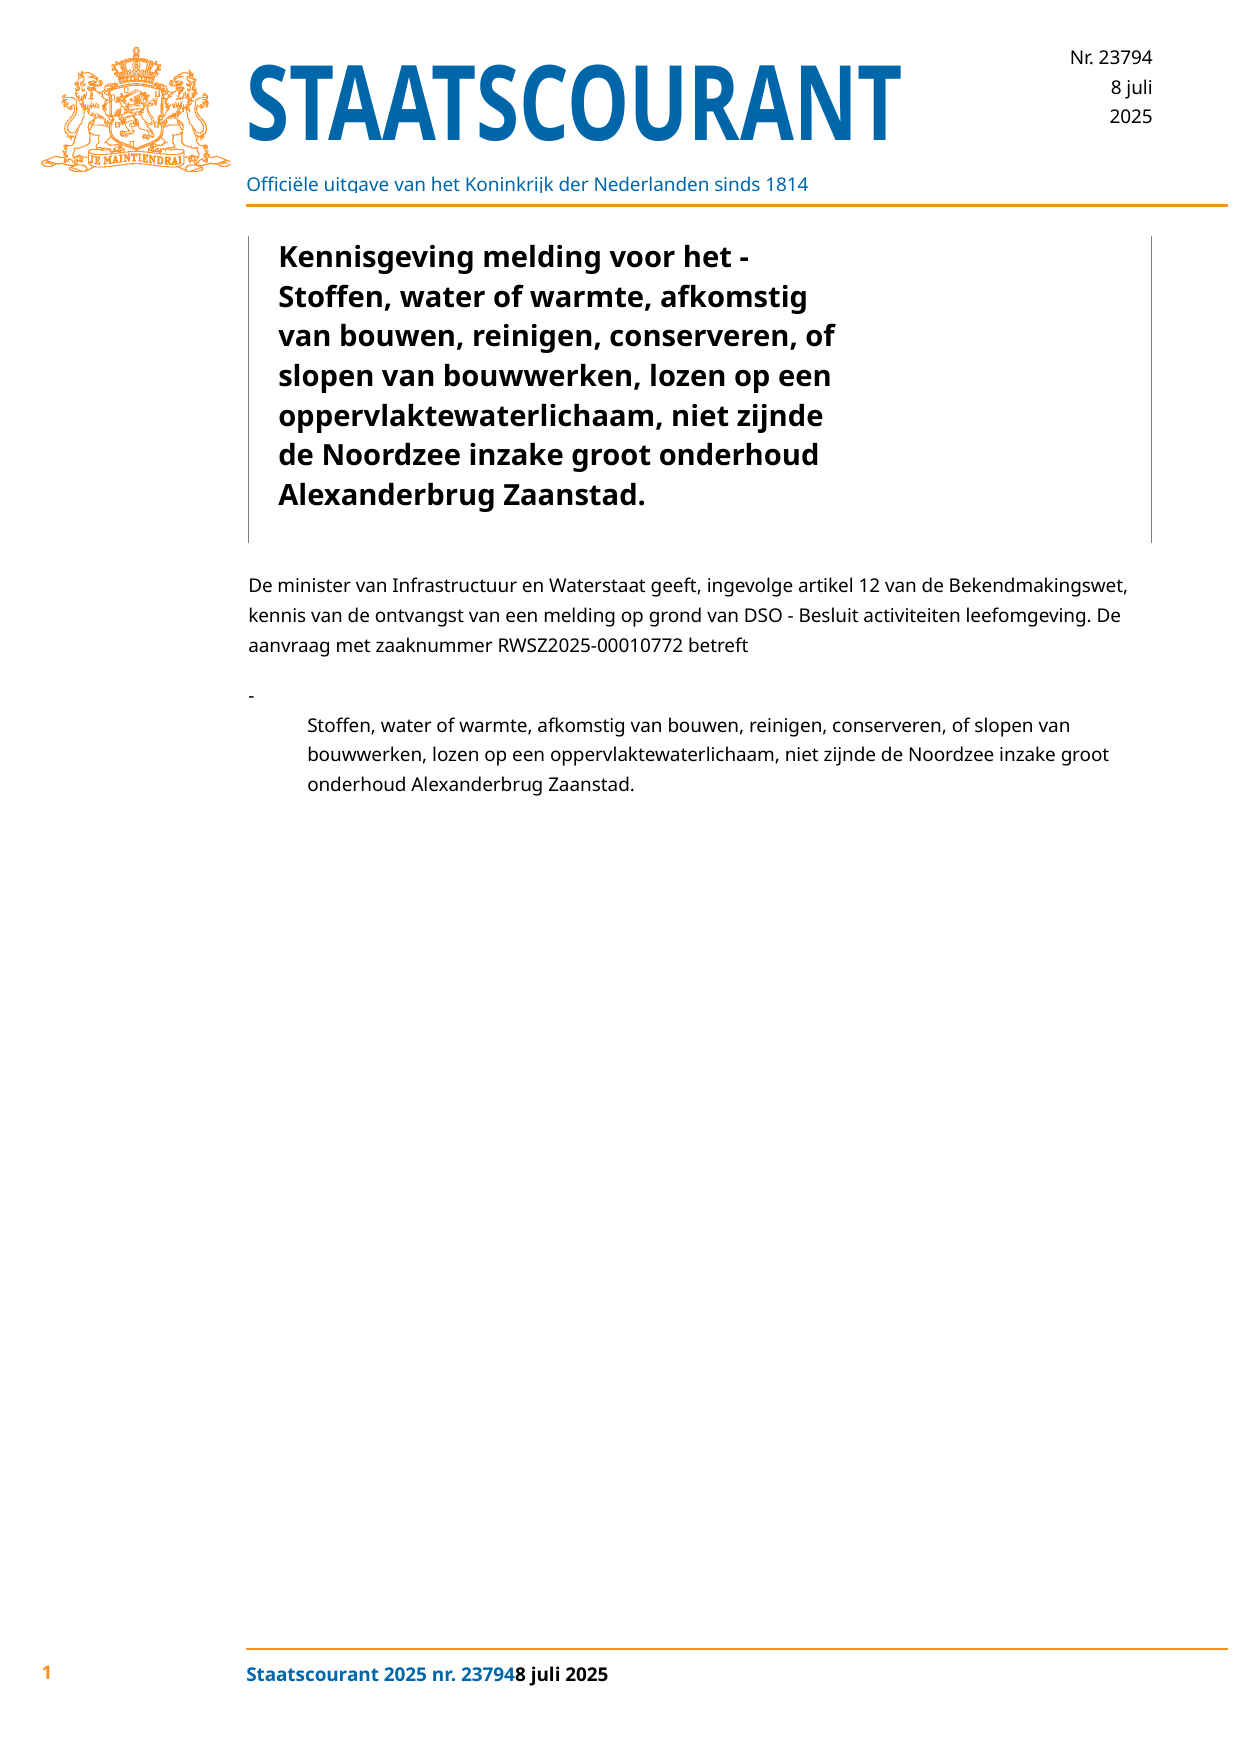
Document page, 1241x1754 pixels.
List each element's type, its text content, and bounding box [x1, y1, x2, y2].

table_header [850, 414, 1151, 543]
table_header [1090, 236, 1151, 413]
table_header [850, 236, 912, 413]
picture [912, 236, 1090, 414]
text De minister van Infrastructuur en Waterstaat geeft, ingevolge artikel 12 van de Bekendmakingswet, kennis van de ontvangst van een melding op grond van DSO - Besluit activiteiten leefomgeving. De aanvraag met zaaknummer RWSZ2025-00010772 betreft [248, 573, 1152, 658]
list Stoffen, water of warmte, afkomstig van bouwen, reinigen, conserveren, of slopen van bouwwerken, lozen op een oppervlaktewaterlichaam, niet zijnde de Noordzee inzake groot onderhoud Alexanderbrug Zaanstad. [248, 712, 1152, 797]
picture [41, 47, 231, 172]
table_header Kennisgeving melding voor het -Stoffen, water of warmte, afkomstig van bouwen, reinigen, conserveren, of slopen van bouwwerken, lozen op een oppervlaktewaterlichaam, niet zijnde de Noordzee inzake groot onderhoud Alexanderbrug Zaanstad. [249, 236, 850, 543]
